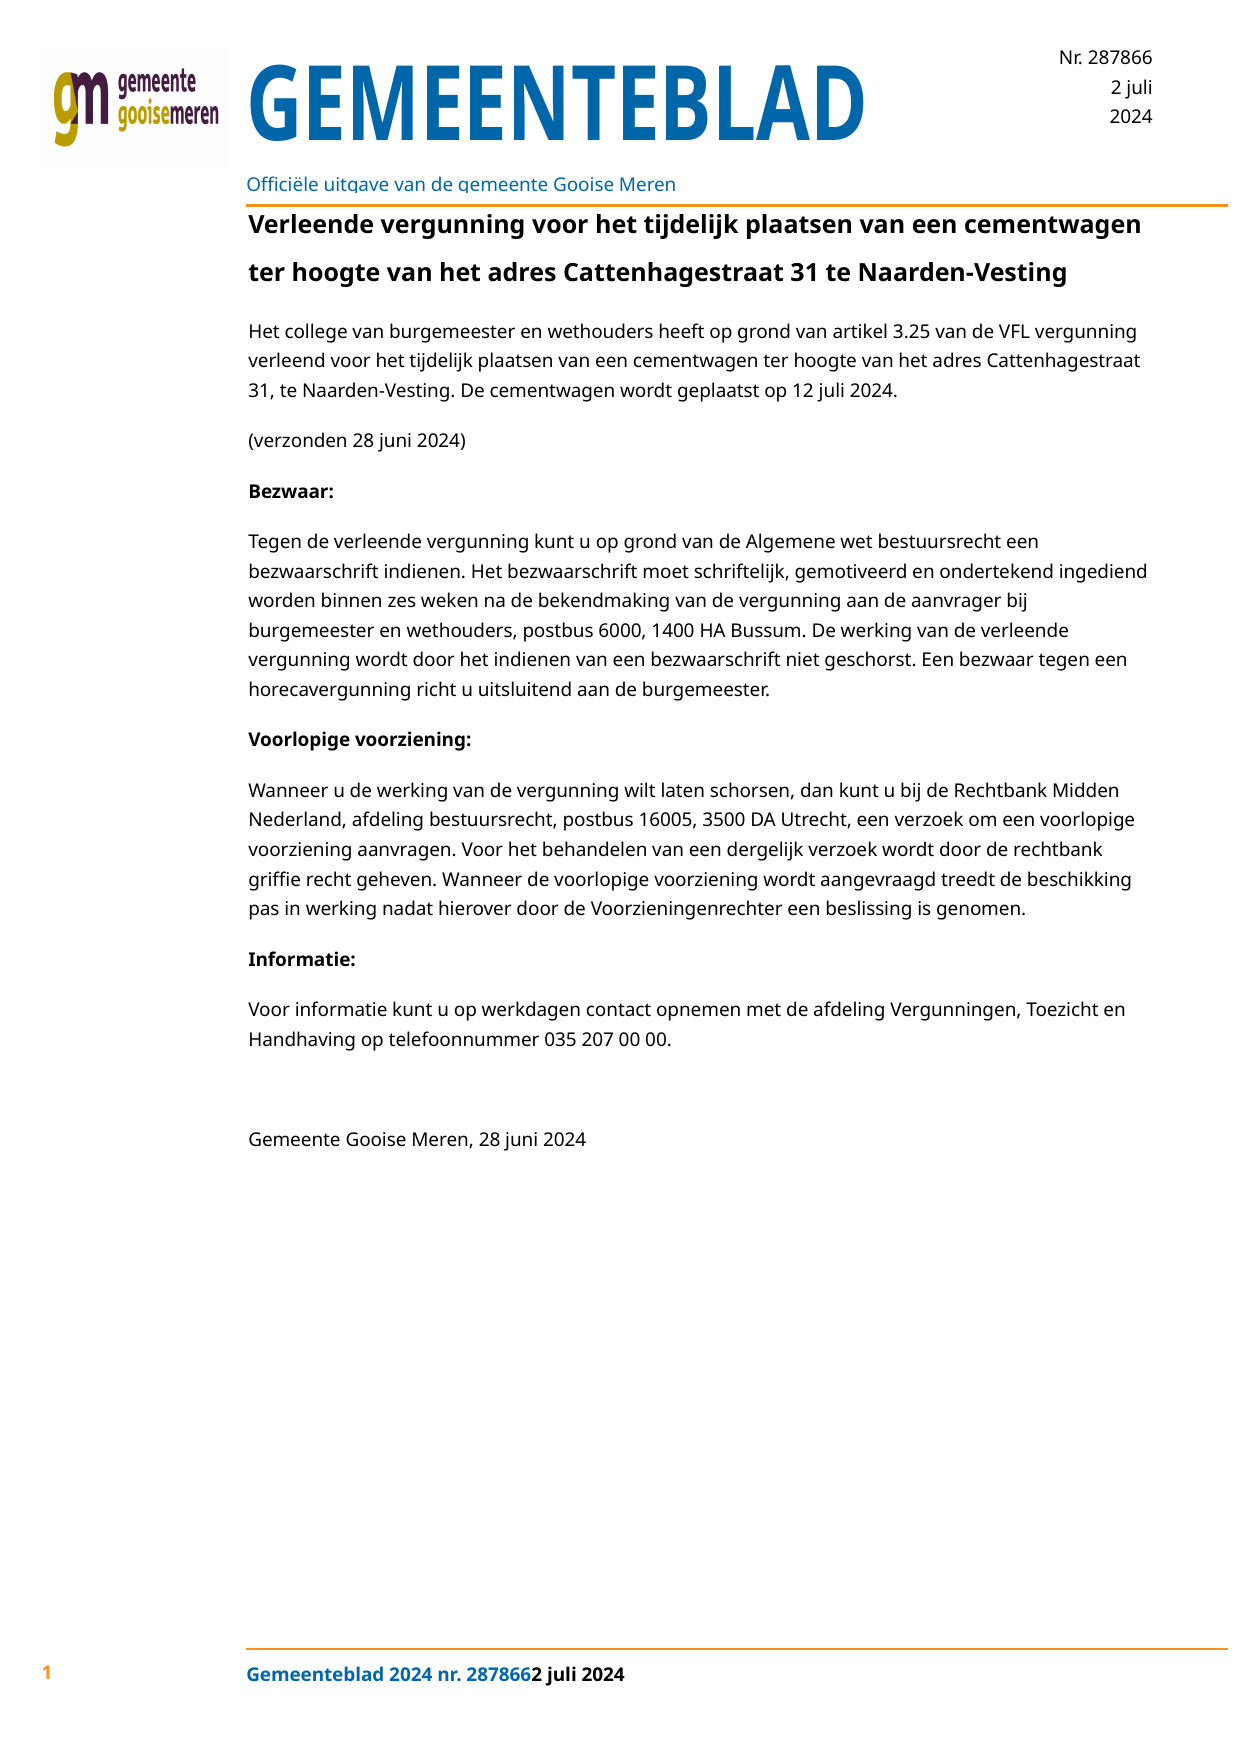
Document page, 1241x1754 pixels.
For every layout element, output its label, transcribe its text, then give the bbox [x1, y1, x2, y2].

text Tegen de verleende vergunning kunt u op grond van de Algemene wet bestuursrecht een bezwaarschrift indienen. Het bezwaarschrift moet schriftelijk, gemotiveerd en ondertekend ingediend worden binnen zes weken na de bekendmaking van de vergunning aan de aanvrager bij burgemeester en wethouders, postbus 6000, 1400 HA Bussum. De werking van de verleende vergunning wordt door het indienen van een bezwaarschrift niet geschorst. Een bezwaar tegen een horecavergunning richt u uitsluitend aan de burgemeester. [248, 528, 1152, 702]
text Bezwaar: [248, 478, 1152, 504]
text Verleende vergunning voor het tijdelijk plaatsen van een cementwagen ter hoogte van het adres Cattenhagestraat 31 te Naarden-Vesting [248, 207, 1152, 288]
text (verzonden 28 juni 2024) [248, 427, 1152, 453]
picture [41, 47, 231, 172]
text Voor informatie kunt u op werkdagen contact opnemen met de afdeling Vergunningen, Toezicht en Handhaving op telefoonnummer 035 207 00 00. [248, 996, 1152, 1052]
text Voorlopige voorziening: [248, 727, 1152, 752]
text Het college van burgemeester en wethouders heeft op grond van artikel 3.25 van de VFL vergunning verleend voor het tijdelijk plaatsen van een cementwagen ter hoogte van het adres Cattenhagestraat 31, te Naarden-Vesting. De cementwagen wordt geplaatst op 12 juli 2024. [248, 318, 1152, 403]
text Wanneer u de werking van de vergunning wilt laten schorsen, dan kunt u bij de Rechtbank Midden Nederland, afdeling bestuursrecht, postbus 16005, 3500 DA Utrecht, een verzoek om een voorlopige voorziening aanvragen. Voor het behandelen van een dergelijk verzoek wordt door de rechtbank griffie recht geheven. Wanneer de voorlopige voorziening wordt aangevraagd treedt de beschikking pas in werking nadat hierover door de Voorzieningenrechter een beslissing is genomen. [248, 777, 1152, 921]
text Gemeente Gooise Meren, 28 juni 2024 [248, 1127, 1152, 1152]
text Informatie: [248, 946, 1152, 972]
